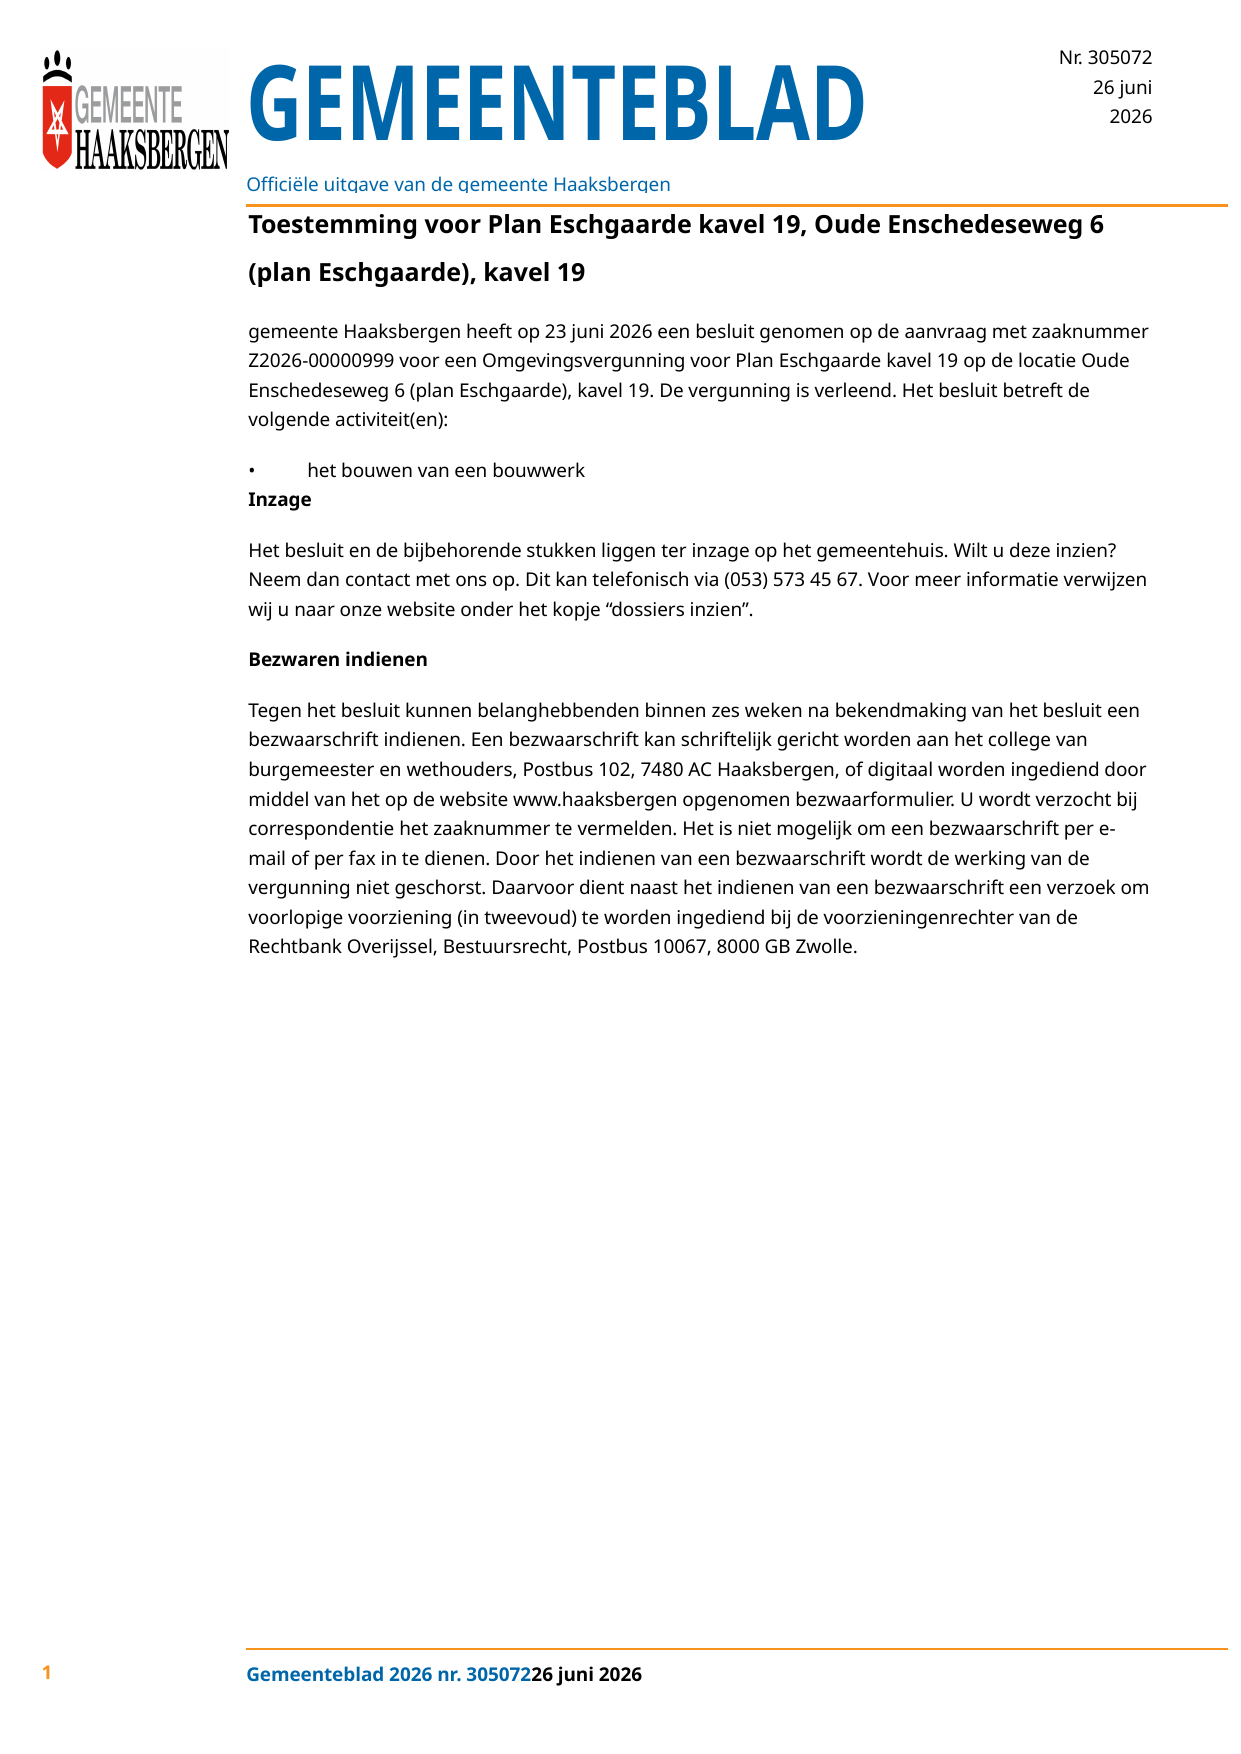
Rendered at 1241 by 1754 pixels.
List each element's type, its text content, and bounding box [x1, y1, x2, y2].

text Het besluit en de bijbehorende stukken liggen ter inzage op het gemeentehuis. Wilt u deze inzien? Neem dan contact met ons op. Dit kan telefonisch via (053) 573 45 67. Voor meer informatie verwijzen wij u naar onze website onder het kopje “dossiers inzien”. [248, 537, 1152, 622]
text Bezwaren indienen [248, 647, 1152, 672]
picture [41, 47, 231, 172]
text gemeente Haaksbergen heeft op 23 juni 2026 een besluit genomen op de aanvraag met zaaknummer Z2026-00000999 voor een Omgevingsvergunning voor Plan Eschgaarde kavel 19 op de locatie Oude Enschedeseweg 6 (plan Eschgaarde), kavel 19. De vergunning is verleend. Het besluit betreft de volgende activiteit(en): [248, 318, 1152, 432]
list het bouwen van een bouwwerk [248, 457, 1152, 483]
text Tegen het besluit kunnen belanghebbenden binnen zes weken na bekendmaking van het besluit een bezwaarschrift indienen. Een bezwaarschrift kan schriftelijk gericht worden aan het college van burgemeester en wethouders, Postbus 102, 7480 AC Haaksbergen, of digitaal worden ingediend door middel van het op de website www.haaksbergen opgenomen bezwaarformulier. U wordt verzocht bij correspondentie het zaaknummer te vermelden. Het is niet mogelijk om een bezwaarschrift per e-mail of per fax in te dienen. Door het indienen van een bezwaarschrift wordt de werking van de vergunning niet geschorst. Daarvoor dient naast het indienen van een bezwaarschrift een verzoek om voorlopige voorziening (in tweevoud) te worden ingediend bij de voorzieningenrechter van de Rechtbank Overijssel, Bestuursrecht, Postbus 10067, 8000 GB Zwolle. [248, 697, 1152, 959]
text Inzage [248, 487, 1152, 512]
text Toestemming voor Plan Eschgaarde kavel 19, Oude Enschedeseweg 6 (plan Eschgaarde), kavel 19 [248, 207, 1152, 288]
